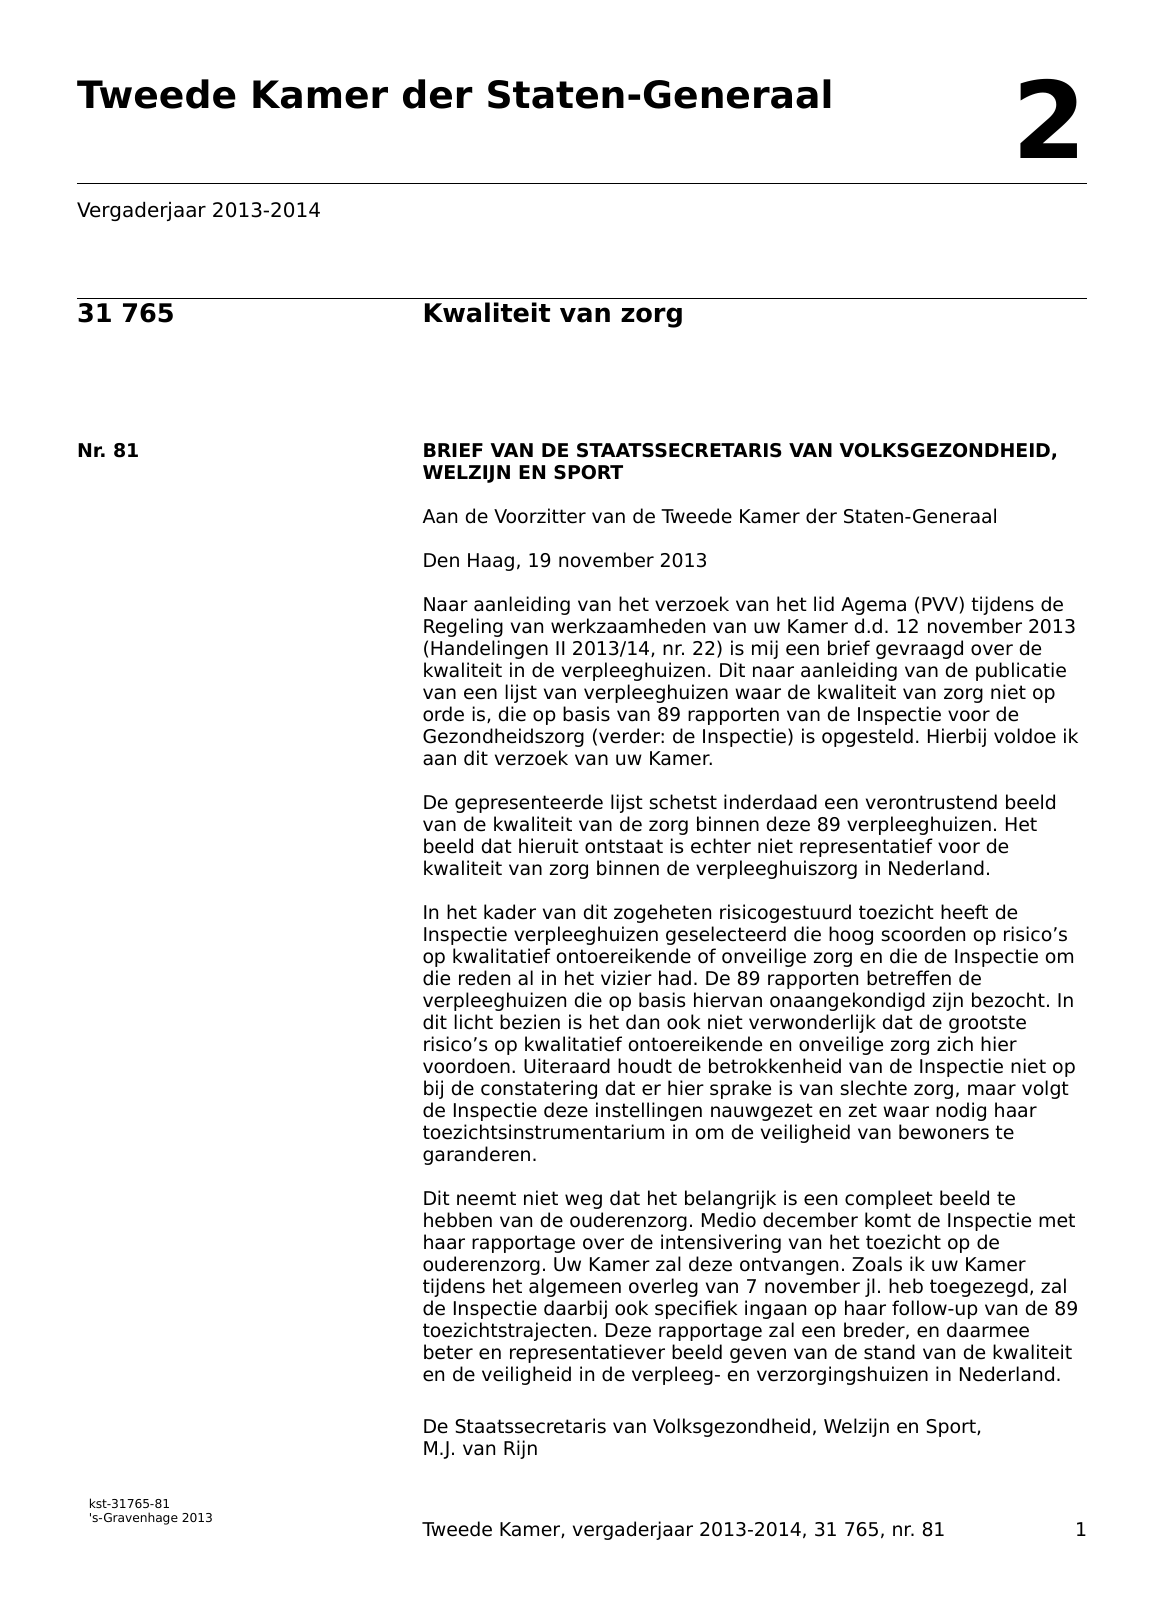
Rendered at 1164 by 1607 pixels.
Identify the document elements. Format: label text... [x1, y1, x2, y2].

text De Staatssecretaris van Volksgezondheid, Welzijn en Sport, M.J. van Rijn [422, 1416, 1087, 1460]
text In het kader van dit zogeheten risicogestuurd toezicht heeft de Inspectie verpleeghuizen geselecteerd die hoog scoorden op risico’s op kwalitatief ontoereikende of onveilige zorg en die de Inspectie om die reden al in het vizier had. De 89 rapporten betreffen de verpleeghuizen die op basis hiervan onaangekondigd zijn bezocht. In dit licht bezien is het dan ook niet verwonderlijk dat de grootste risico’s op kwalitatief ontoereikende en onveilige zorg zich hier voordoen. Uiteraard houdt de betrokkenheid van de Inspectie niet op bij de constatering dat er hier sprake is van slechte zorg, maar volgt de Inspectie deze instellingen nauwgezet en zet waar nodig haar toezichtsinstrumentarium in om de veiligheid van bewoners te garanderen. [422, 902, 1087, 1166]
text Aan de Voorzitter van de Tweede Kamer der Staten-Generaal [422, 506, 1087, 528]
text Den Haag, 19 november 2013 [422, 550, 1087, 572]
subtitle Nr. 81 BRIEF VAN DE STAATSSECRETARIS VAN VOLKSGEZONDHEID, WELZIJN EN SPORT [77, 440, 1087, 484]
subtitle 31 765 Kwaliteit van zorg [77, 299, 1087, 329]
table_header 2 [886, 59, 1087, 183]
text 's-Gravenhage 2013 [88, 1511, 323, 1525]
text Dit neemt niet weg dat het belangrijk is een compleet beeld te hebben van de ouderenzorg. Medio december komt de Inspectie met haar rapportage over de intensivering van het toezicht op de ouderenzorg. Uw Kamer zal deze ontvangen. Zoals ik uw Kamer tijdens het algemeen overleg van 7 november jl. heb toegezegd, zal de Inspectie daarbij ook specifiek ingaan op haar follow-up van de 89 toezichtstrajecten. Deze rapportage zal een breder, en daarmee beter en representatiever beeld geven van de stand van de kwaliteit en de veiligheid in de verpleeg- en verzorgingshuizen in Nederland. [422, 1188, 1087, 1386]
text kst-31765-81 [88, 1497, 323, 1511]
table_header Tweede Kamer der Staten-Generaal [77, 59, 886, 183]
table_cell Vergaderjaar 2013-2014 [77, 184, 1087, 298]
text Naar aanleiding van het verzoek van het lid Agema (PVV) tijdens de Regeling van werkzaamheden van uw Kamer d.d. 12 november 2013 (Handelingen II 2013/14, nr. 22) is mij een brief gevraagd over de kwaliteit in de verpleeghuizen. Dit naar aanleiding van de publicatie van een lijst van verpleeghuizen waar de kwaliteit van zorg niet op orde is, die op basis van 89 rapporten van de Inspectie voor de Gezondheidszorg (verder: de Inspectie) is opgesteld. Hierbij voldoe ik aan dit verzoek van uw Kamer. [422, 594, 1087, 770]
text De gepresenteerde lijst schetst inderdaad een verontrustend beeld van de kwaliteit van de zorg binnen deze 89 verpleeghuizen. Het beeld dat hieruit ontstaat is echter niet representatief voor de kwaliteit van zorg binnen de verpleeghuiszorg in Nederland. [422, 792, 1087, 880]
